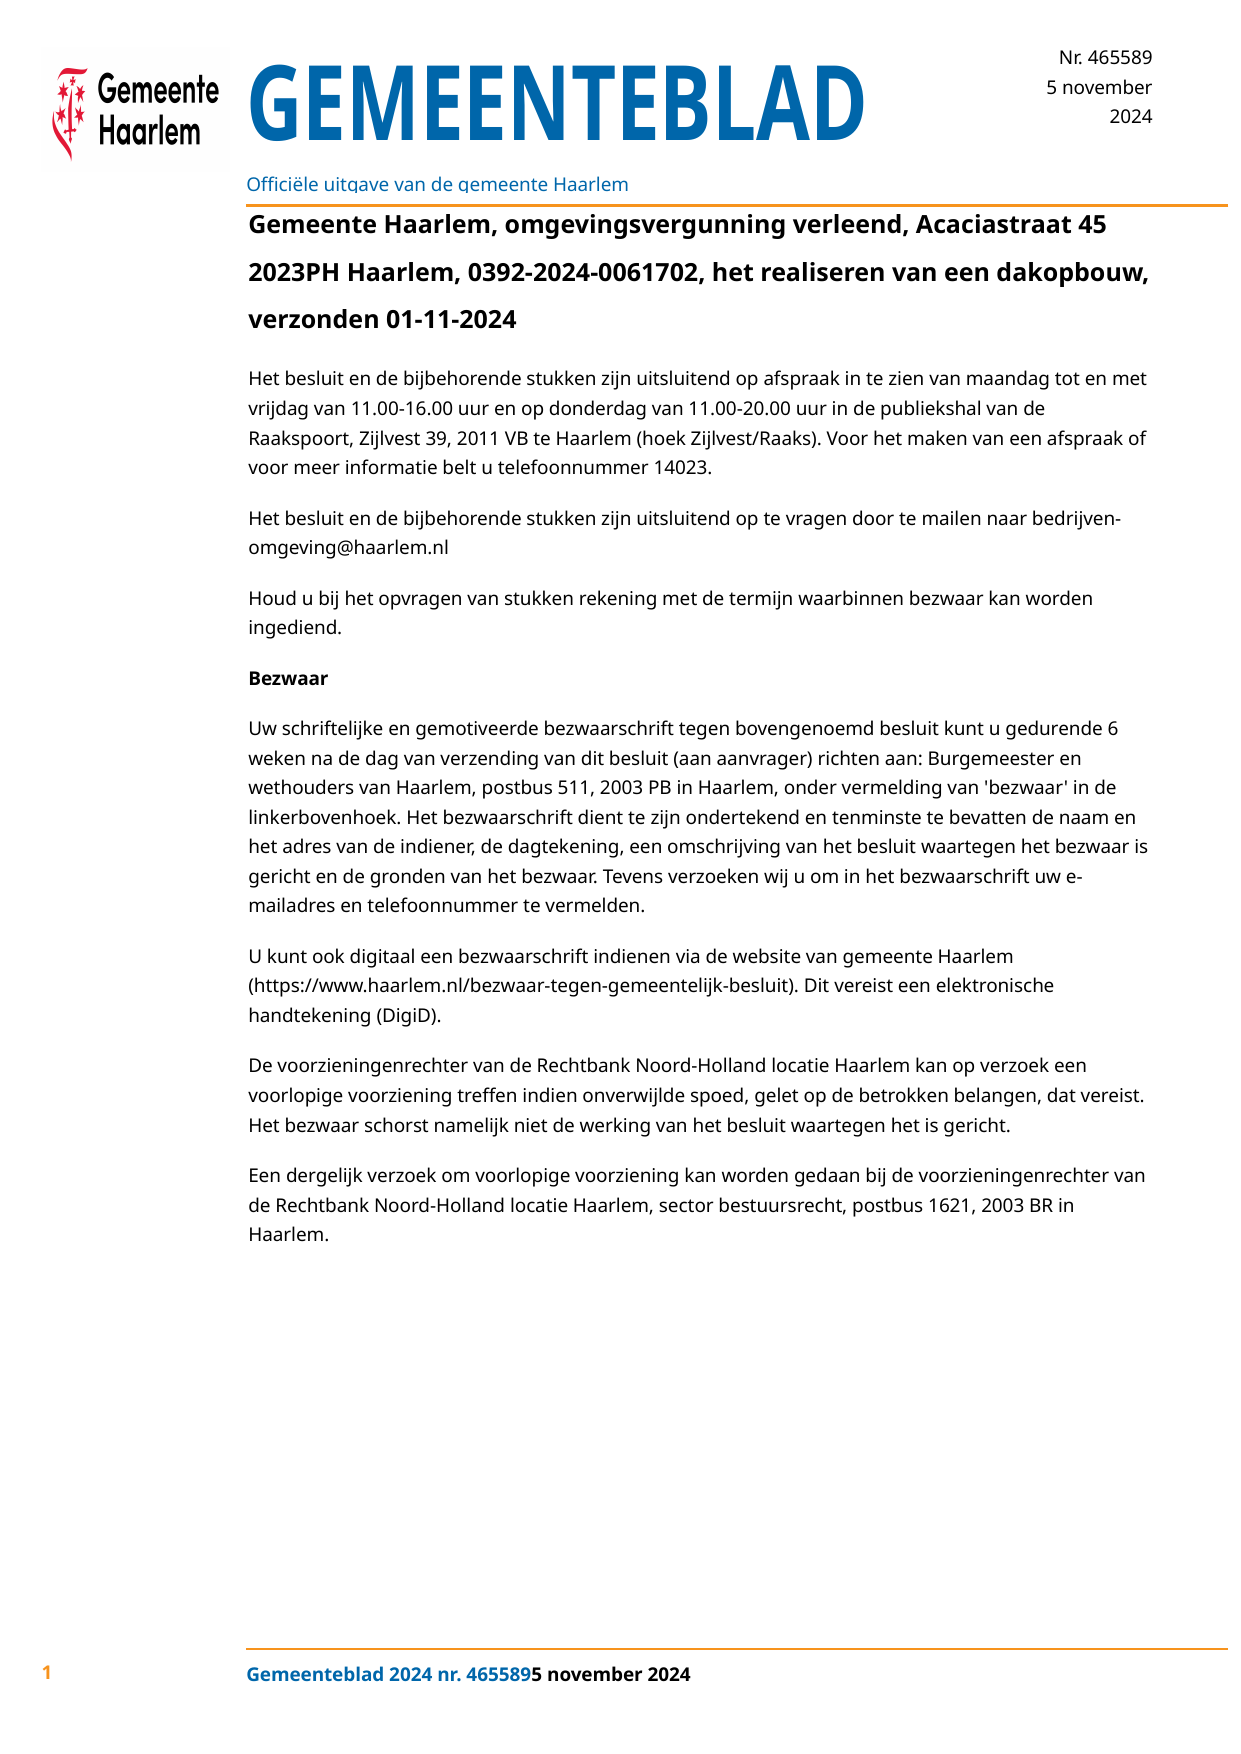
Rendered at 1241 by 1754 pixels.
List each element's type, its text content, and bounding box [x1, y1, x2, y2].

text U kunt ook digitaal een bezwaarschrift indienen via de website van gemeente Haarlem (https://www.haarlem.nl/bezwaar-tegen-gemeentelijk-besluit). Dit vereist een elektronische handtekening (DigiD). [248, 943, 1152, 1028]
text Houd u bij het opvragen van stukken rekening met de termijn waarbinnen bezwaar kan worden ingediend. [248, 585, 1152, 640]
picture [41, 47, 231, 172]
text Het besluit en de bijbehorende stukken zijn uitsluitend op afspraak in te zien van maandag tot en met vrijdag van 11.00-16.00 uur en op donderdag van 11.00-20.00 uur in de publiekshal van de Raakspoort, Zijlvest 39, 2011 VB te Haarlem (hoek Zijlvest/Raaks). Voor het maken van een afspraak of voor meer informatie belt u telefoonnummer 14023. [248, 366, 1152, 480]
text Uw schriftelijke en gemotiveerde bezwaarschrift tegen bovengenoemd besluit kunt u gedurende 6 weken na de dag van verzending van dit besluit (aan aanvrager) richten aan: Burgemeester en wethouders van Haarlem, postbus 511, 2003 PB in Haarlem, onder vermelding van 'bezwaar' in de linkerbovenhoek. Het bezwaarschrift dient te zijn ondertekend en tenminste te bevatten de naam en het adres van de indiener, de dagtekening, een omschrijving van het besluit waartegen het bezwaar is gericht en de gronden van het bezwaar. Tevens verzoeken wij u om in het bezwaarschrift uw e-mailadres en telefoonnummer te vermelden. [248, 715, 1152, 918]
text Een dergelijk verzoek om voorlopige voorziening kan worden gedaan bij de voorzieningenrechter van de Rechtbank Noord-Holland locatie Haarlem, sector bestuursrecht, postbus 1621, 2003 BR in Haarlem. [248, 1162, 1152, 1247]
text De voorzieningenrechter van de Rechtbank Noord-Holland locatie Haarlem kan op verzoek een voorlopige voorziening treffen indien onverwijlde spoed, gelet op de betrokken belangen, dat vereist. Het bezwaar schorst namelijk niet de werking van het besluit waartegen het is gericht. [248, 1053, 1152, 1137]
text Het besluit en de bijbehorende stukken zijn uitsluitend op te vragen door te mailen naar bedrijven-omgeving@haarlem.nl [248, 505, 1152, 560]
text Bezwaar [248, 665, 1152, 690]
text Gemeente Haarlem, omgevingsvergunning verleend, Acaciastraat 45 2023PH Haarlem, 0392-2024-0061702, het realiseren van een dakopbouw, verzonden 01-11-2024 [248, 207, 1152, 336]
